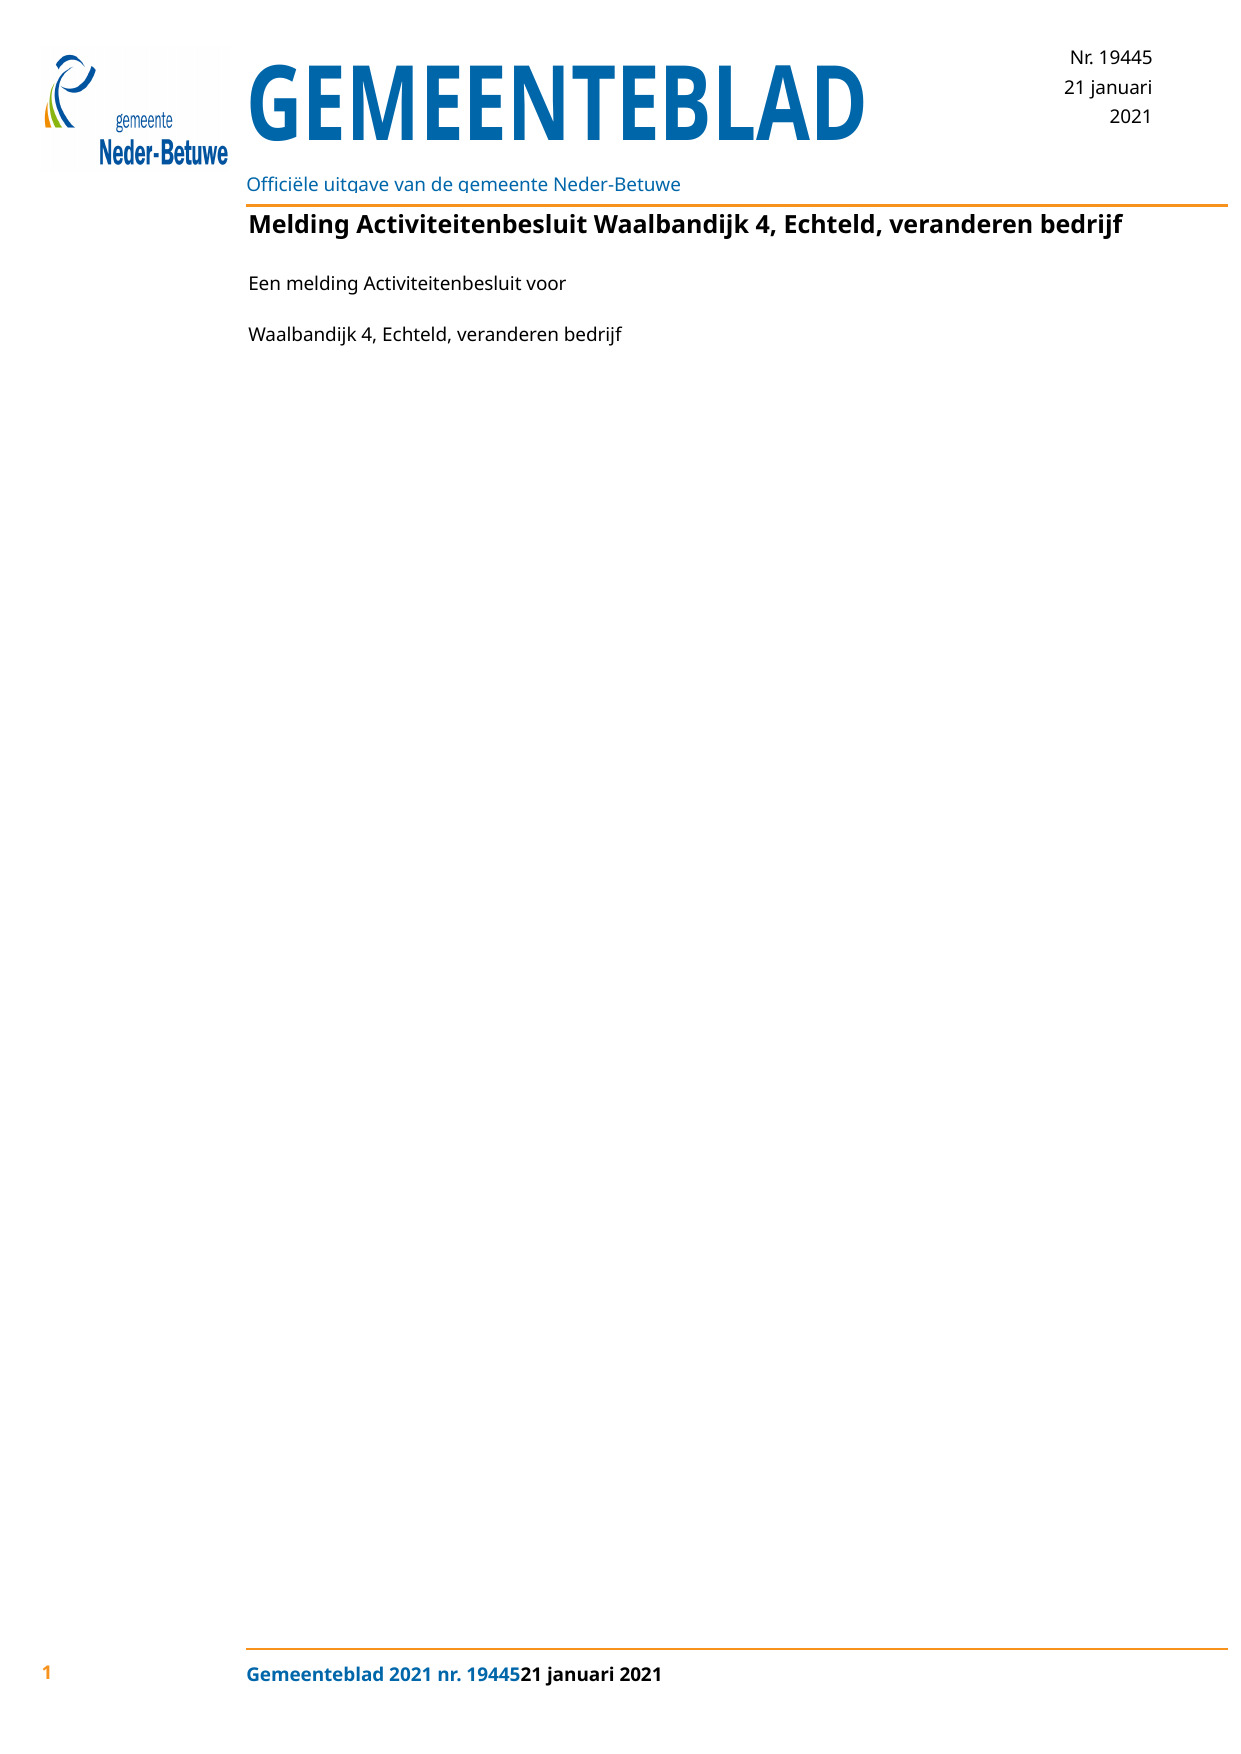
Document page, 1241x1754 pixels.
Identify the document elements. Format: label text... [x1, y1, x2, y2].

picture [41, 47, 231, 172]
text Een melding Activiteitenbesluit voor [248, 270, 1152, 296]
text Waalbandijk 4, Echteld, veranderen bedrijf [248, 321, 1152, 346]
text Melding Activiteitenbesluit Waalbandijk 4, Echteld, veranderen bedrijf [248, 207, 1152, 241]
